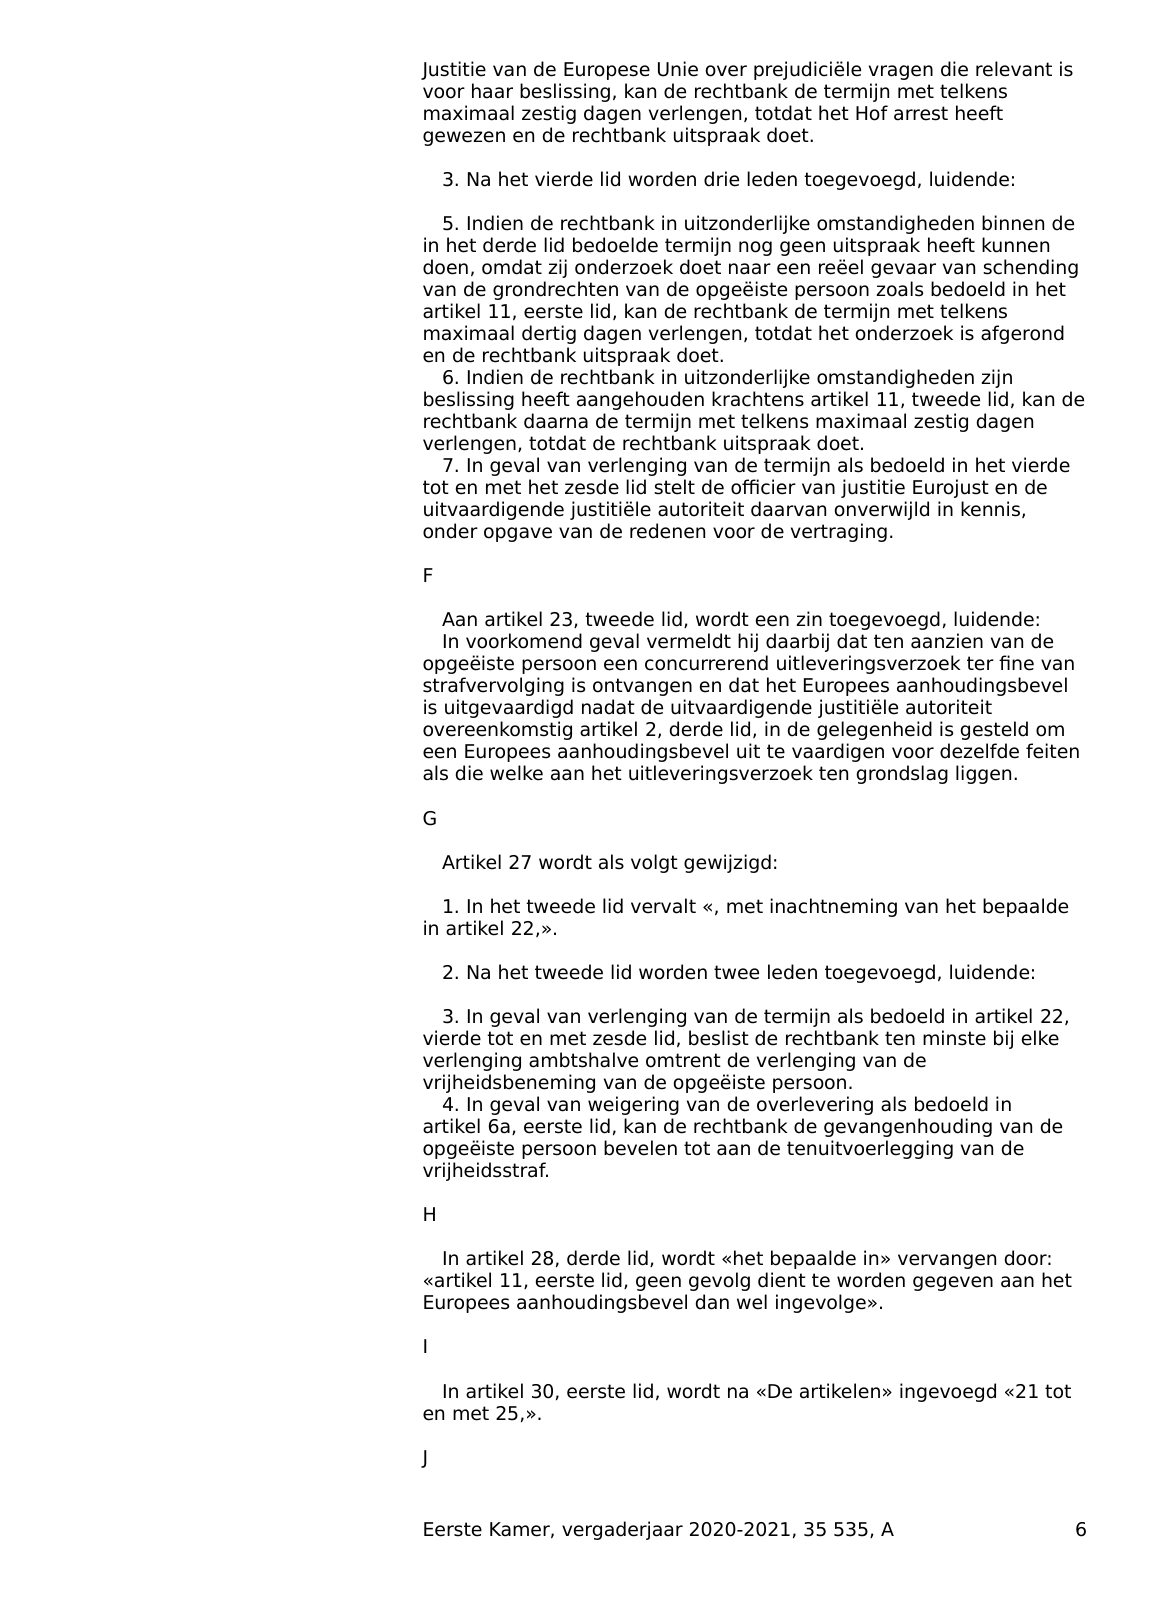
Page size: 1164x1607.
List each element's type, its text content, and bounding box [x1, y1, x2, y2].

text Artikel 27 wordt als volgt gewijzigd: [422, 852, 1087, 873]
text In artikel 30, eerste lid, wordt na «De artikelen» ingevoegd «21 tot en met 25,». [422, 1381, 1087, 1424]
text J [422, 1447, 1087, 1469]
text 3. In geval van verlenging van de termijn als bedoeld in artikel 22, vierde tot en met zesde lid, beslist de rechtbank ten minste bij elke verlenging ambtshalve omtrent de verlenging van de vrijheidsbeneming van de opgeëiste persoon. [422, 1006, 1087, 1094]
text 1. In het tweede lid vervalt «, met inachtneming van het bepaalde in artikel 22,». [422, 896, 1087, 940]
text 7. In geval van verlenging van de termijn als bedoeld in het vierde tot en met het zesde lid stelt de officier van justitie Eurojust en de uitvaardigende justitiële autoriteit daarvan onverwijld in kennis, onder opgave van de redenen voor de vertraging. [422, 455, 1087, 543]
text In artikel 28, derde lid, wordt «het bepaalde in» vervangen door: «artikel 11, eerste lid, geen gevolg dient te worden gegeven aan het Europees aanhoudingsbevel dan wel ingevolge». [422, 1248, 1087, 1314]
text Aan artikel 23, tweede lid, wordt een zin toegevoegd, luidende: [422, 609, 1087, 631]
text In voorkomend geval vermeldt hij daarbij dat ten aanzien van de opgeëiste persoon een concurrerend uitleveringsverzoek ter fine van strafvervolging is ontvangen en dat het Europees aanhoudingsbevel is uitgevaardigd nadat de uitvaardigende justitiële autoriteit overeenkomstig artikel 2, derde lid, in de gelegenheid is gesteld om een Europees aanhoudingsbevel uit te vaardigen voor dezelfde feiten als die welke aan het uitleveringsverzoek ten grondslag liggen. [422, 631, 1087, 785]
text G [422, 807, 1087, 829]
text H [422, 1204, 1087, 1226]
text F [422, 565, 1087, 587]
text 4. In geval van weigering van de overlevering als bedoeld in artikel 6a, eerste lid, kan de rechtbank de gevangenhouding van de opgeëiste persoon bevelen tot aan de tenuitvoerlegging van de vrijheidsstraf. [422, 1094, 1087, 1182]
text 2. Na het tweede lid worden twee leden toegevoegd, luidende: [422, 962, 1087, 984]
text Justitie van de Europese Unie over prejudiciële vragen die relevant is voor haar beslissing, kan de rechtbank de termijn met telkens maximaal zestig dagen verlengen, totdat het Hof arrest heeft gewezen en de rechtbank uitspraak doet. [422, 59, 1087, 147]
text 5. Indien de rechtbank in uitzonderlijke omstandigheden binnen de in het derde lid bedoelde termijn nog geen uitspraak heeft kunnen doen, omdat zij onderzoek doet naar een reëel gevaar van schending van de grondrechten van de opgeëiste persoon zoals bedoeld in het artikel 11, eerste lid, kan de rechtbank de termijn met telkens maximaal dertig dagen verlengen, totdat het onderzoek is afgerond en de rechtbank uitspraak doet. [422, 213, 1087, 367]
text 6. Indien de rechtbank in uitzonderlijke omstandigheden zijn beslissing heeft aangehouden krachtens artikel 11, tweede lid, kan de rechtbank daarna de termijn met telkens maximaal zestig dagen verlengen, totdat de rechtbank uitspraak doet. [422, 367, 1087, 455]
text 3. Na het vierde lid worden drie leden toegevoegd, luidende: [422, 169, 1087, 191]
text I [422, 1336, 1087, 1358]
